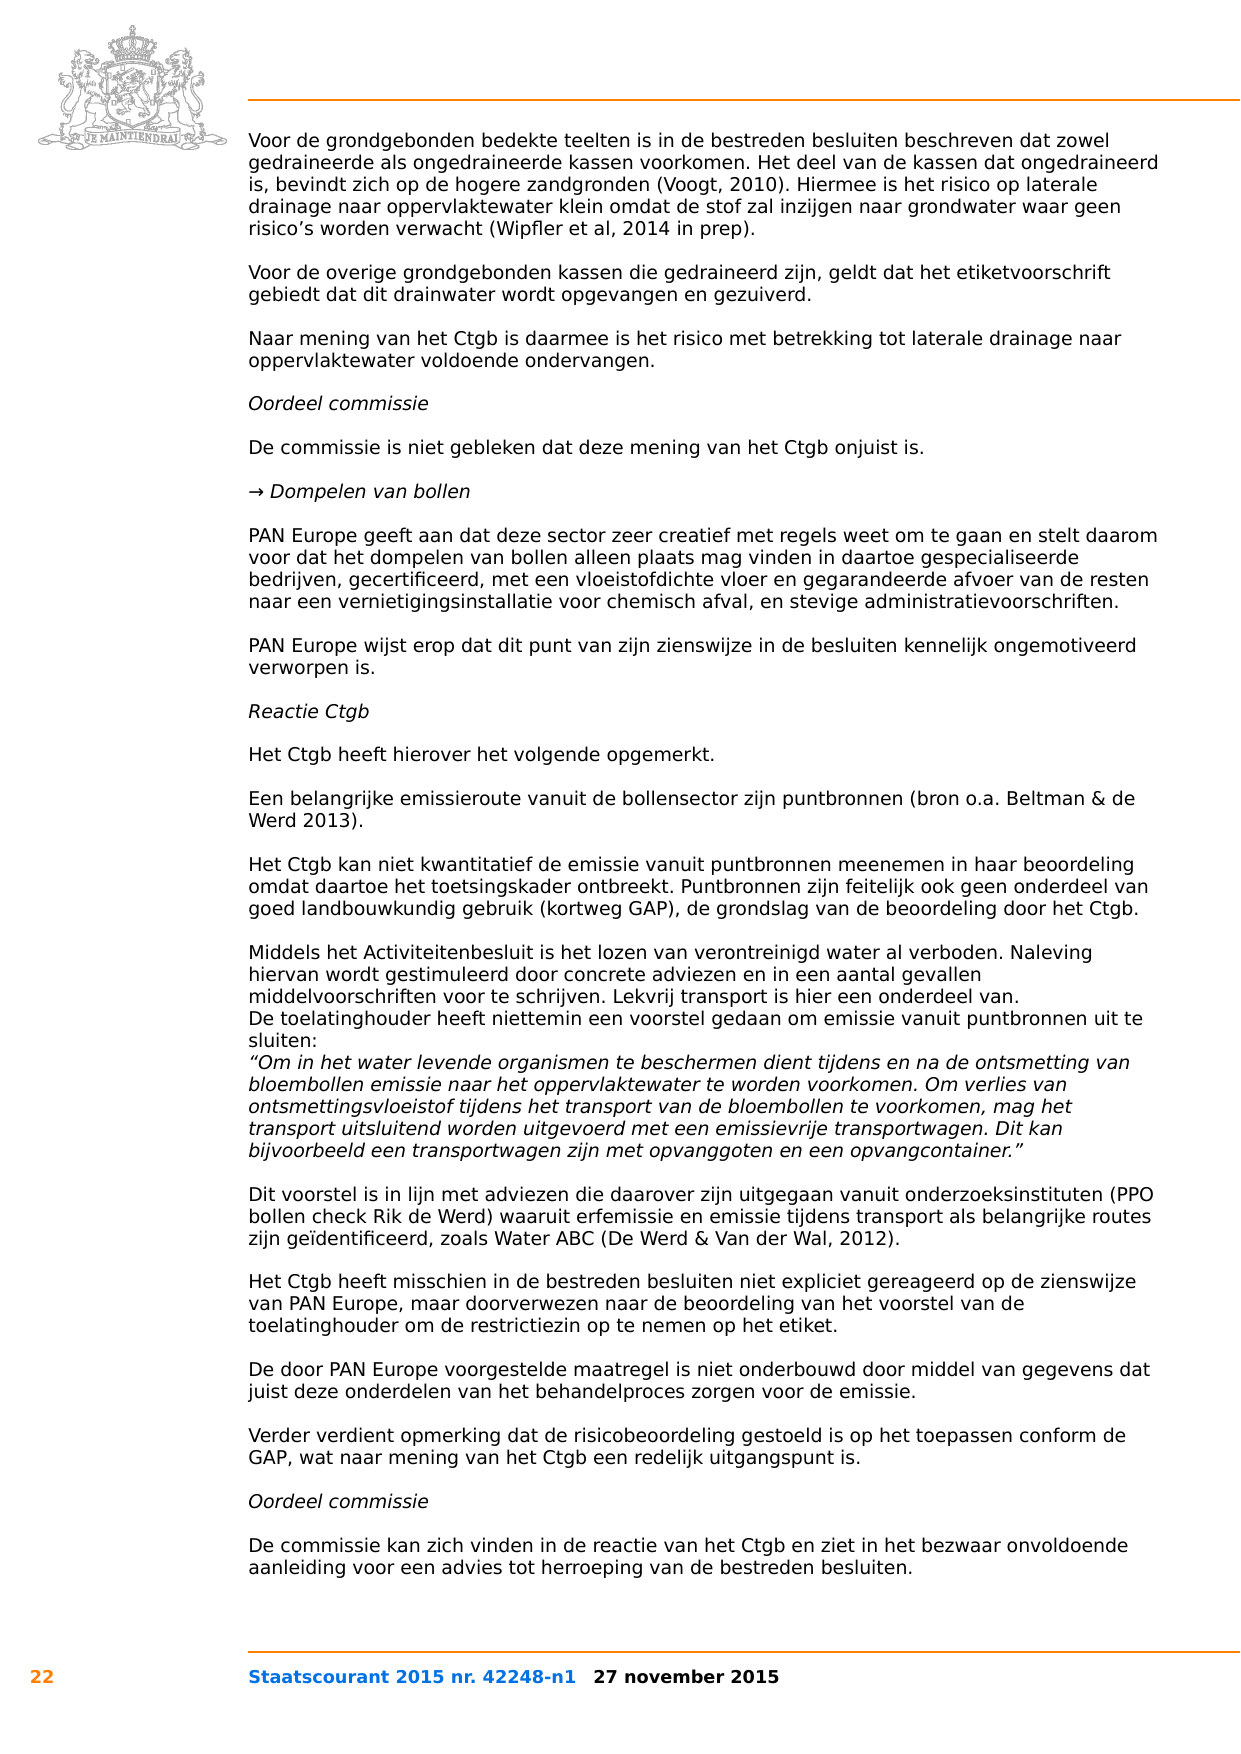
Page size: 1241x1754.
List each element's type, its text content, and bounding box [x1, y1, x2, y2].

subtitle Oordeel commissie [248, 1491, 1163, 1513]
text Een belangrijke emissieroute vanuit de bollensector zijn puntbronnen (bron o.a. Beltman & de Werd 2013). [248, 788, 1163, 832]
text De door PAN Europe voorgestelde maatregel is niet onderbouwd door middel van gegevens dat juist deze onderdelen van het behandelproces zorgen voor de emissie. [248, 1359, 1163, 1403]
text Het Ctgb heeft misschien in de bestreden besluiten niet expliciet gereageerd op de zienswijze van PAN Europe, maar doorverwezen naar de beoordeling van het voorstel van de toelatinghouder om de restrictiezin op te nemen op het etiket. [248, 1271, 1163, 1337]
text Het Ctgb kan niet kwantitatief de emissie vanuit puntbronnen meenemen in haar beoordeling omdat daartoe het toetsingskader ontbreekt. Puntbronnen zijn feitelijk ook geen onderdeel van goed landbouwkundig gebruik (kortweg GAP), de grondslag van de beoordeling door het Ctgb. [248, 854, 1163, 920]
text De toelatinghouder heeft niettemin een voorstel gedaan om emissie vanuit puntbronnen uit te sluiten: [248, 1008, 1163, 1052]
text Middels het Activiteitenbesluit is het lozen van verontreinigd water al verboden. Naleving hiervan wordt gestimuleerd door concrete adviezen en in een aantal gevallen middelvoorschriften voor te schrijven. Lekvrij transport is hier een onderdeel van. [248, 942, 1163, 1008]
text Voor de grondgebonden bedekte teelten is in de bestreden besluiten beschreven dat zowel gedraineerde als ongedraineerde kassen voorkomen. Het deel van de kassen dat ongedraineerd is, bevindt zich op de hogere zandgronden (Voogt, 2010). Hiermee is het risico op laterale drainage naar oppervlaktewater klein omdat de stof zal inzijgen naar grondwater waar geen risico’s worden verwacht (Wipfler et al, 2014 in prep). [248, 130, 1163, 240]
text Dit voorstel is in lijn met adviezen die daarover zijn uitgegaan vanuit onderzoeksinstituten (PPO bollen check Rik de Werd) waaruit erfemissie en emissie tijdens transport als belangrijke routes zijn geïdentificeerd, zoals Water ABC (De Werd & Van der Wal, 2012). [248, 1183, 1163, 1249]
text De commissie kan zich vinden in de reactie van het Ctgb en ziet in het bezwaar onvoldoende aanleiding voor een advies tot herroeping van de bestreden besluiten. [248, 1535, 1163, 1579]
text De commissie is niet gebleken dat deze mening van het Ctgb onjuist is. [248, 437, 1163, 459]
subtitle → Dompelen van bollen [248, 481, 1163, 503]
text “Om in het water levende organismen te beschermen dient tijdens en na de ontsmetting van bloembollen emissie naar het oppervlaktewater te worden voorkomen. Om verlies van ontsmettingsvloeistof tijdens het transport van de bloembollen te voorkomen, mag het transport uitsluitend worden uitgevoerd met een emissievrije transportwagen. Dit kan bijvoorbeeld een transportwagen zijn met opvanggoten en een opvangcontainer.” [248, 1052, 1163, 1162]
subtitle Oordeel commissie [248, 393, 1163, 415]
picture [38, 25, 227, 150]
text Naar mening van het Ctgb is daarmee is het risico met betrekking tot laterale drainage naar oppervlaktewater voldoende ondervangen. [248, 327, 1163, 371]
text Voor de overige grondgebonden kassen die gedraineerd zijn, geldt dat het etiketvoorschrift gebiedt dat dit drainwater wordt opgevangen en gezuiverd. [248, 262, 1163, 306]
text PAN Europe geeft aan dat deze sector zeer creatief met regels weet om te gaan en stelt daarom voor dat het dompelen van bollen alleen plaats mag vinden in daartoe gespecialiseerde bedrijven, gecertificeerd, met een vloeistofdichte vloer en gegarandeerde afvoer van de resten naar een vernietigingsinstallatie voor chemisch afval, en stevige administratievoorschriften. [248, 525, 1163, 613]
text PAN Europe wijst erop dat dit punt van zijn zienswijze in de besluiten kennelijk ongemotiveerd verworpen is. [248, 635, 1163, 679]
text Verder verdient opmerking dat de risicobeoordeling gestoeld is op het toepassen conform de GAP, wat naar mening van het Ctgb een redelijk uitgangspunt is. [248, 1425, 1163, 1469]
text Het Ctgb heeft hierover het volgende opgemerkt. [248, 744, 1163, 766]
subtitle Reactie Ctgb [248, 701, 1163, 722]
